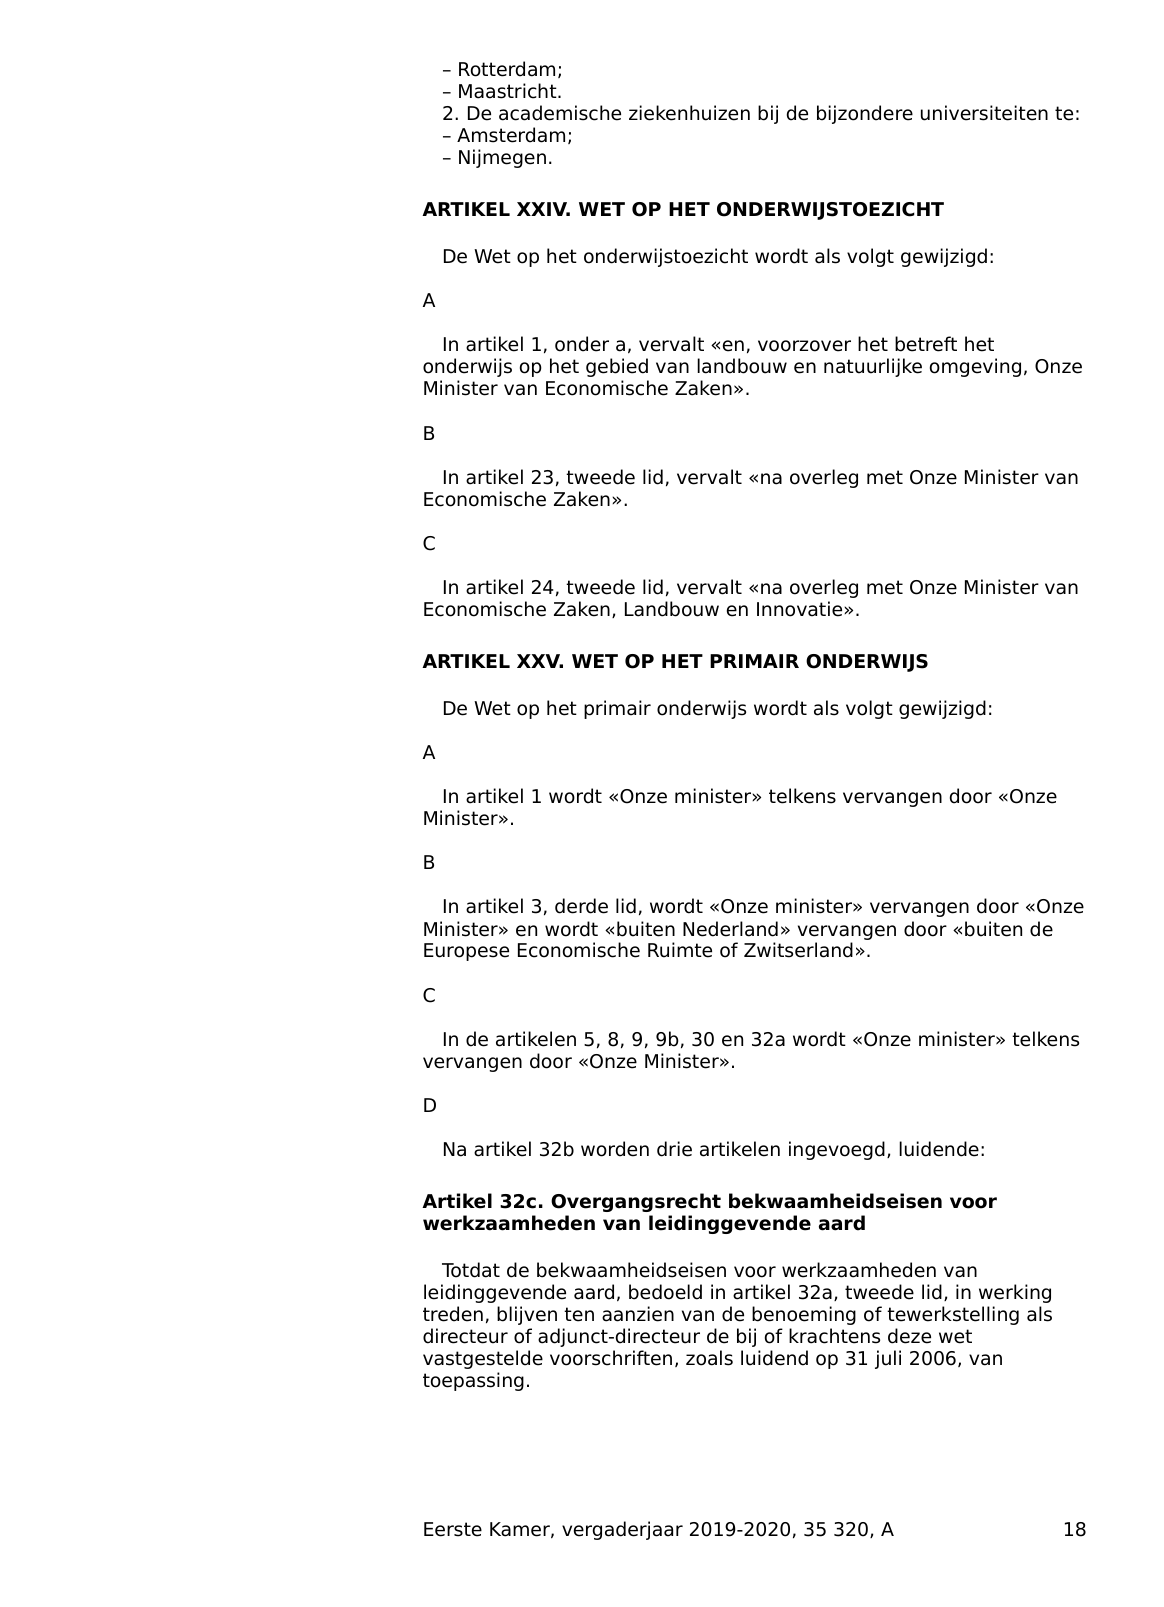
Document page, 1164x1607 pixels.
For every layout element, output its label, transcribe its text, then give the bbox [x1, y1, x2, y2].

text 2. De academische ziekenhuizen bij de bijzondere universiteiten te: [422, 103, 1087, 125]
text In artikel 1, onder a, vervalt «en, voorzover het betreft het onderwijs op het gebied van landbouw en natuurlijke omgeving, Onze Minister van Economische Zaken». [422, 334, 1087, 400]
text – Rotterdam; [422, 59, 1087, 81]
text A [422, 290, 1087, 312]
text Totdat de bekwaamheidseisen voor werkzaamheden van leidinggevende aard, bedoeld in artikel 32a, tweede lid, in werking treden, blijven ten aanzien van de benoeming of tewerkstelling als directeur of adjunct-directeur de bij of krachtens deze wet vastgestelde voorschriften, zoals luidend op 31 juli 2006, van toepassing. [422, 1260, 1087, 1392]
subtitle ARTIKEL XXV. WET OP HET PRIMAIR ONDERWIJS [422, 651, 1087, 673]
text De Wet op het onderwijstoezicht wordt als volgt gewijzigd: [422, 246, 1087, 268]
text B [422, 422, 1087, 444]
text C [422, 984, 1087, 1007]
text In artikel 23, tweede lid, vervalt «na overleg met Onze Minister van Economische Zaken». [422, 467, 1087, 511]
text – Nijmegen. [422, 147, 1087, 169]
text In artikel 1 wordt «Onze minister» telkens vervangen door «Onze Minister». [422, 786, 1087, 830]
text D [422, 1095, 1087, 1117]
subtitle ARTIKEL XXIV. WET OP HET ONDERWIJSTOEZICHT [422, 199, 1087, 221]
text A [422, 742, 1087, 764]
text In de artikelen 5, 8, 9, 9b, 30 en 32a wordt «Onze minister» telkens vervangen door «Onze Minister». [422, 1029, 1087, 1073]
text Na artikel 32b worden drie artikelen ingevoegd, luidende: [422, 1139, 1087, 1161]
text B [422, 852, 1087, 874]
text – Maastricht. [422, 81, 1087, 103]
text – Amsterdam; [422, 125, 1087, 147]
text In artikel 3, derde lid, wordt «Onze minister» vervangen door «Onze Minister» en wordt «buiten Nederland» vervangen door «buiten de Europese Economische Ruimte of Zwitserland». [422, 896, 1087, 962]
text C [422, 533, 1087, 555]
text In artikel 24, tweede lid, vervalt «na overleg met Onze Minister van Economische Zaken, Landbouw en Innovatie». [422, 577, 1087, 621]
subtitle Artikel 32c. Overgangsrecht bekwaamheidseisen voor werkzaamheden van leidinggevende aard [422, 1191, 1087, 1235]
text De Wet op het primair onderwijs wordt als volgt gewijzigd: [422, 698, 1087, 720]
